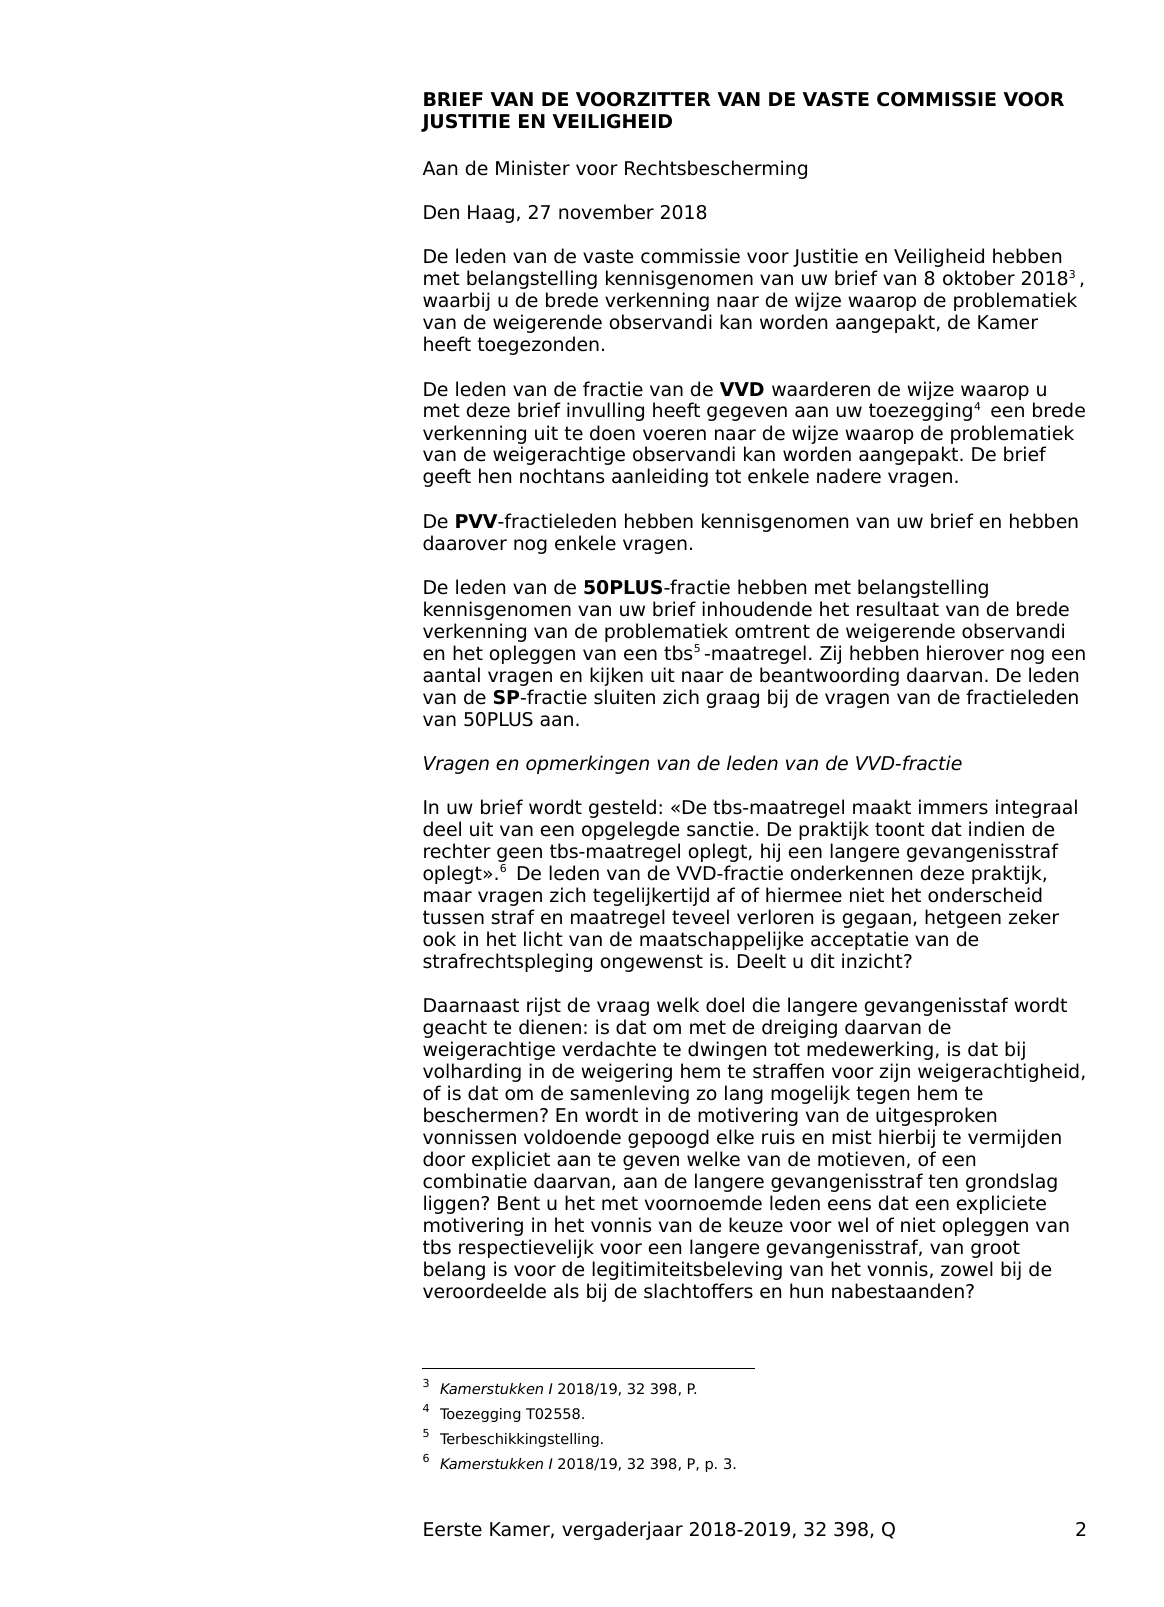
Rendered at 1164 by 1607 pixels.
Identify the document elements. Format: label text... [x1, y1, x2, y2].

text Den Haag, 27 november 2018 [422, 202, 1087, 224]
text De leden van de 50PLUS-fractie hebben met belangstelling kennisgenomen van uw brief inhoudende het resultaat van de brede verkenning van de problematiek omtrent de weigerende observandi en het opleggen van een tbs-maatregel. Zij hebben hierover nog een aantal vragen en kijken uit naar de beantwoording daarvan. De leden van de SP-fractie sluiten zich graag bij de vragen van de fractieleden van 50PLUS aan. [422, 577, 1087, 731]
text Kamerstukken I 2018/19, 32 398, P. [422, 1377, 1087, 1399]
text Toezegging T02558. [422, 1402, 1087, 1424]
text De leden van de fractie van de VVD waarderen de wijze waarop u met deze brief invulling heeft gegeven aan uw toezegging een brede verkenning uit te doen voeren naar de wijze waarop de problematiek van de weigerachtige observandi kan worden aangepakt. De brief geeft hen nochtans aanleiding tot enkele nadere vragen. [422, 378, 1087, 488]
subtitle Vragen en opmerkingen van de leden van de VVD-fractie [422, 753, 1087, 775]
text Terbeschikkingstelling. [422, 1427, 1087, 1449]
text Aan de Minister voor Rechtsbescherming [422, 158, 1087, 180]
text In uw brief wordt gesteld: «De tbs-maatregel maakt immers integraal deel uit van een opgelegde sanctie. De praktijk toont dat indien de rechter geen tbs-maatregel oplegt, hij een langere gevangenisstraf oplegt». De leden van de VVD-fractie onderkennen deze praktijk, maar vragen zich tegelijkertijd af of hiermee niet het onderscheid tussen straf en maatregel teveel verloren is gegaan, hetgeen zeker ook in het licht van de maatschappelijke acceptatie van de strafrechtspleging ongewenst is. Deelt u dit inzicht? [422, 797, 1087, 973]
text Kamerstukken I 2018/19, 32 398, P, p. 3. [422, 1452, 1087, 1474]
text De leden van de vaste commissie voor Justitie en Veiligheid hebben met belangstelling kennisgenomen van uw brief van 8 oktober 2018, waarbij u de brede verkenning naar de wijze waarop de problematiek van de weigerende observandi kan worden aangepakt, de Kamer heeft toegezonden. [422, 246, 1087, 356]
text De PVV-fractieleden hebben kennisgenomen van uw brief en hebben daarover nog enkele vragen. [422, 511, 1087, 554]
text Daarnaast rijst de vraag welk doel die langere gevangenisstaf wordt geacht te dienen: is dat om met de dreiging daarvan de weigerachtige verdachte te dwingen tot medewerking, is dat bij volharding in de weigering hem te straffen voor zijn weigerachtigheid, of is dat om de samenleving zo lang mogelijk tegen hem te beschermen? En wordt in de motivering van de uitgesproken vonnissen voldoende gepoogd elke ruis en mist hierbij te vermijden door expliciet aan te geven welke van de motieven, of een combinatie daarvan, aan de langere gevangenisstraf ten grondslag liggen? Bent u het met voornoemde leden eens dat een expliciete motivering in het vonnis van de keuze voor wel of niet opleggen van tbs respectievelijk voor een langere gevangenisstraf, van groot belang is voor de legitimiteitsbeleving van het vonnis, zowel bij de veroordeelde als bij de slachtoffers en hun nabestaanden? [422, 995, 1087, 1303]
subtitle BRIEF VAN DE VOORZITTER VAN DE VASTE COMMISSIE VOOR JUSTITIE EN VEILIGHEID [422, 89, 1087, 133]
